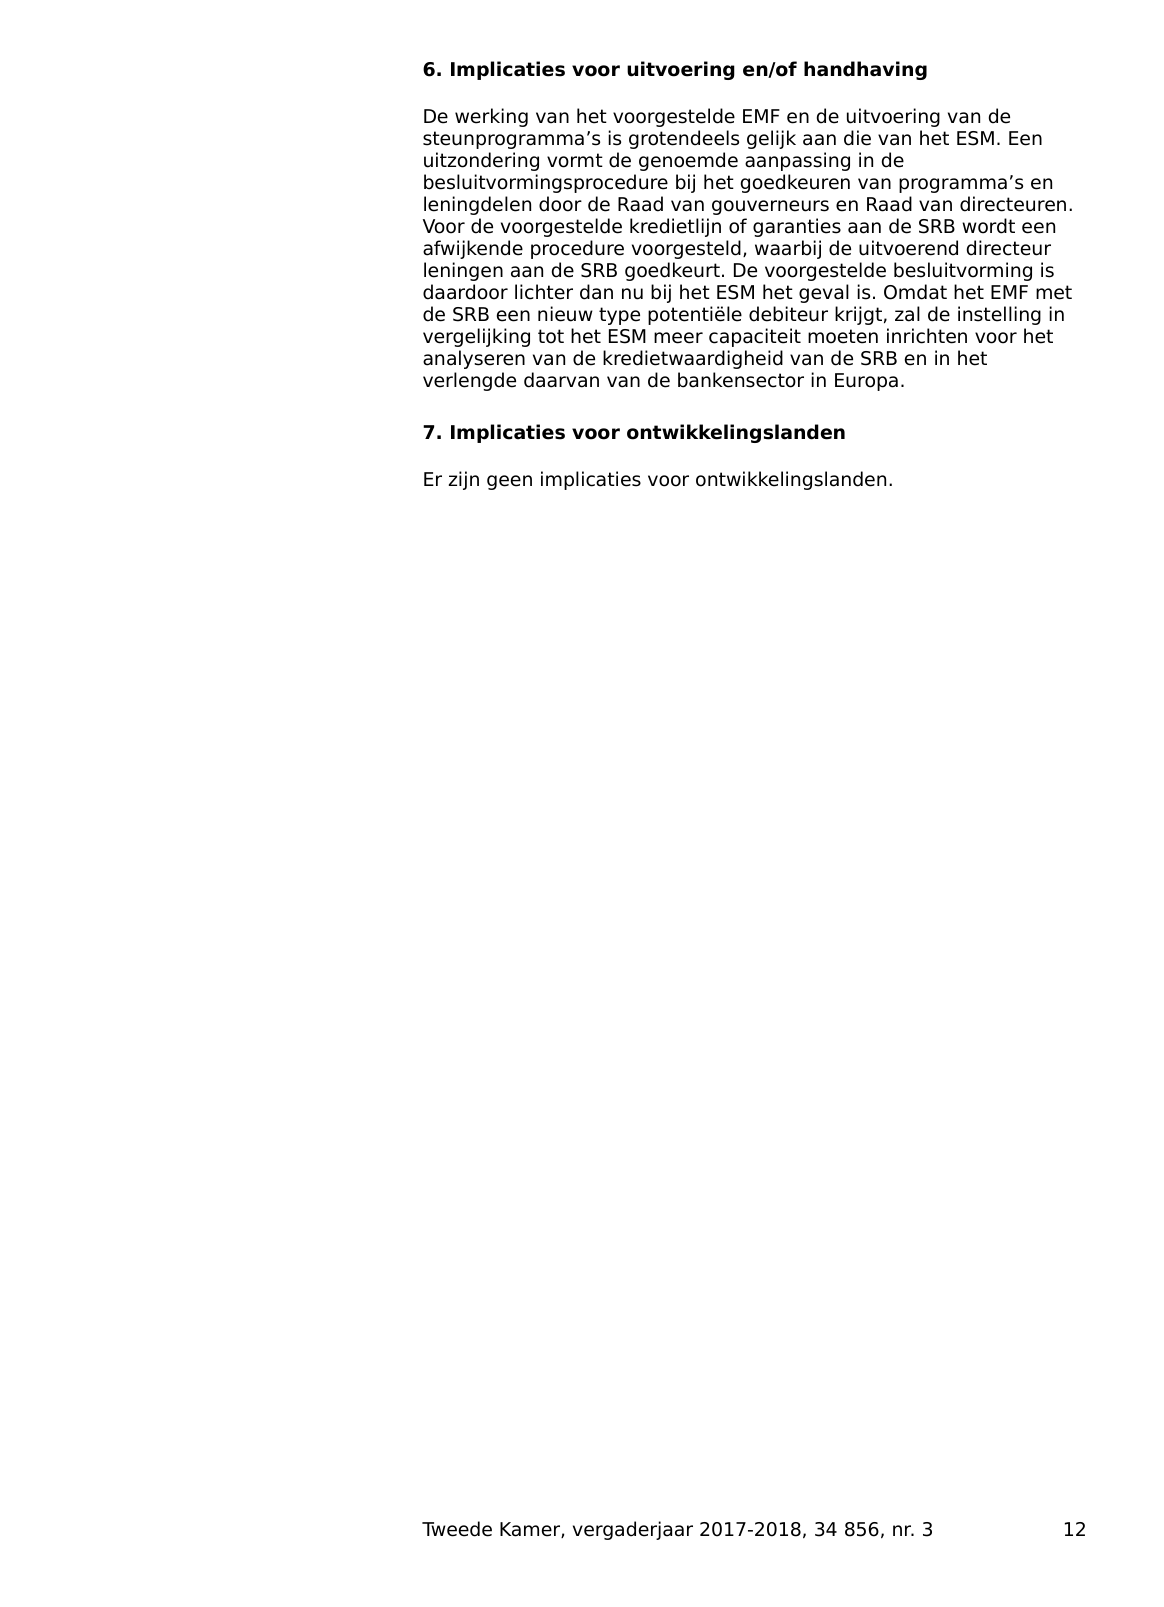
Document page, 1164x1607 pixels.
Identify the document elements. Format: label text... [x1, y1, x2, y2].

subtitle 7. Implicaties voor ontwikkelingslanden [422, 422, 1087, 444]
subtitle 6. Implicaties voor uitvoering en/of handhaving [422, 59, 1087, 81]
text Er zijn geen implicaties voor ontwikkelingslanden. [422, 469, 1087, 491]
text De werking van het voorgestelde EMF en de uitvoering van de steunprogramma’s is grotendeels gelijk aan die van het ESM. Een uitzondering vormt de genoemde aanpassing in de besluitvormingsprocedure bij het goedkeuren van programma’s en leningdelen door de Raad van gouverneurs en Raad van directeuren. Voor de voorgestelde kredietlijn of garanties aan de SRB wordt een afwijkende procedure voorgesteld, waarbij de uitvoerend directeur leningen aan de SRB goedkeurt. De voorgestelde besluitvorming is daardoor lichter dan nu bij het ESM het geval is. Omdat het EMF met de SRB een nieuw type potentiële debiteur krijgt, zal de instelling in vergelijking tot het ESM meer capaciteit moeten inrichten voor het analyseren van de kredietwaardigheid van de SRB en in het verlengde daarvan van de bankensector in Europa. [422, 106, 1087, 392]
